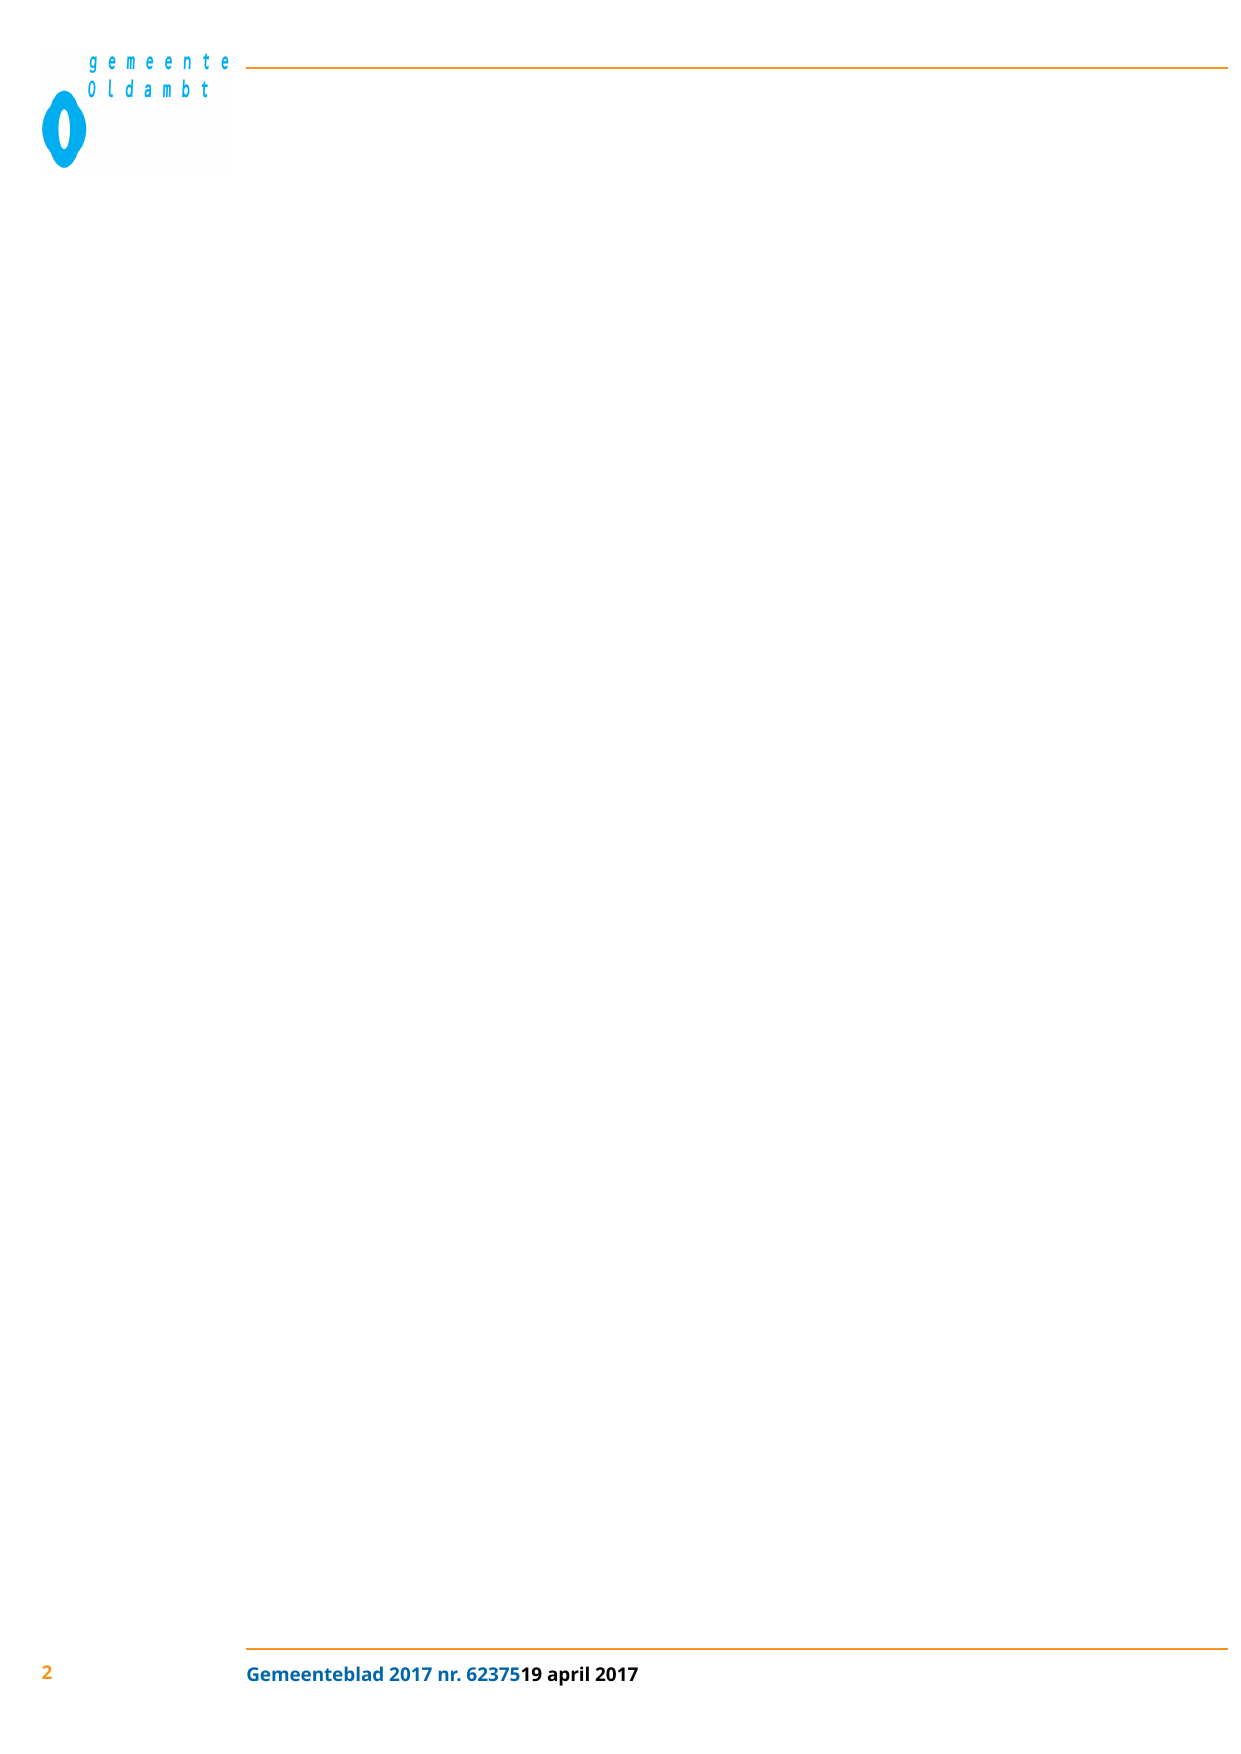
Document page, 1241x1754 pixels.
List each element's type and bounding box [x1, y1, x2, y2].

picture [41, 47, 231, 172]
